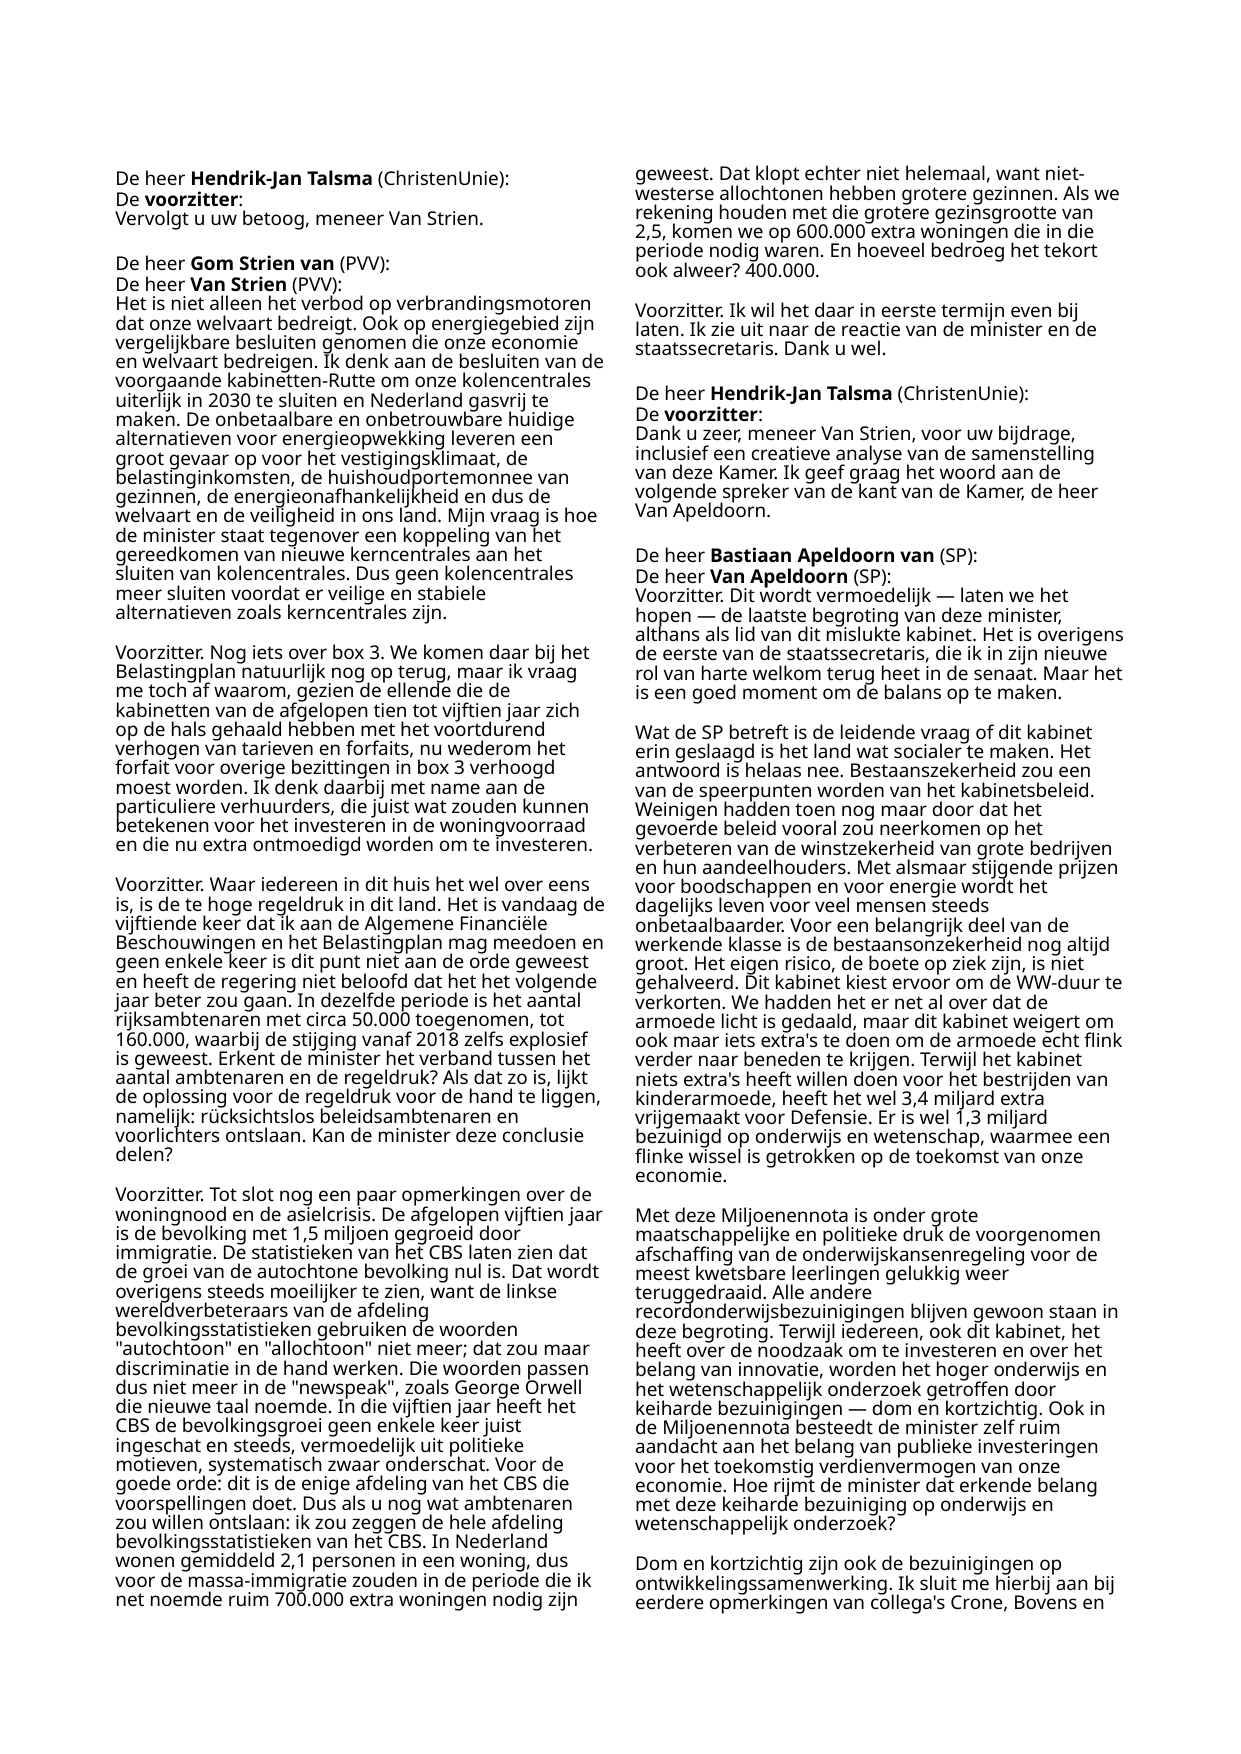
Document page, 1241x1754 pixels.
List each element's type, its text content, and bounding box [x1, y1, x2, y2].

text De voorzitter: [115, 191, 605, 210]
text De heer Van Apeldoorn (SP): [635, 568, 1125, 587]
text Met deze Miljoenennota is onder grote maatschappelijke en politieke druk de voorgenomen afschaffing van de onderwijskansenregeling voor de meest kwetsbare leerlingen gelukkig weer teruggedraaid. Alle andere recordonderwijsbezuinigingen blijven gewoon staan in deze begroting. Terwijl iedereen, ook dit kabinet, het heeft over de noodzaak om te investeren en over het belang van innovatie, worden het hoger onderwijs en het wetenschappelijk onderzoek getroffen door keiharde bezuinigingen — dom en kortzichtig. Ook in de Miljoenennota besteedt de minister zelf ruim aandacht aan het belang van publieke investeringen voor het toekomstig verdienvermogen van onze economie. Hoe rijmt de minister dat erkende belang met deze keiharde bezuiniging op onderwijs en wetenschappelijk onderzoek? [635, 1207, 1125, 1535]
text De voorzitter: [635, 406, 1125, 425]
text Voorzitter. Waar iedereen in dit huis het wel over eens is, is de te hoge regeldruk in dit land. Het is vandaag de vijftiende keer dat ik aan de Algemene Financiële Beschouwingen en het Belastingplan mag meedoen en geen enkele keer is dit punt niet aan de orde geweest en heeft de regering niet beloofd dat het het volgende jaar beter zou gaan. In dezelfde periode is het aantal rijksambtenaren met circa 50.000 toegenomen, tot 160.000, waarbij de stijging vanaf 2018 zelfs explosief is geweest. Erkent de minister het verband tussen het aantal ambtenaren en de regeldruk? Als dat zo is, lijkt de oplossing voor de regeldruk voor de hand te liggen, namelijk: rücksichtslos beleidsambtenaren en voorlichters ontslaan. Kan de minister deze conclusie delen? [115, 876, 605, 1166]
text De heer Bastiaan Apeldoorn van (SP): [635, 542, 1125, 568]
text Het is niet alleen het verbod op verbrandingsmotoren dat onze welvaart bedreigt. Ook op energiegebied zijn vergelijkbare besluiten genomen die onze economie en welvaart bedreigen. Ik denk aan de besluiten van de voorgaande kabinetten-Rutte om onze kolencentrales uiterlijk in 2030 te sluiten en Nederland gasvrij te maken. De onbetaalbare en onbetrouwbare huidige alternatieven voor energieopwekking leveren een groot gevaar op voor het vestigingsklimaat, de belastinginkomsten, de huishoudportemonnee van gezinnen, de energieonafhankelijkheid en dus de welvaart en de veiligheid in ons land. Mijn vraag is hoe de minister staat tegenover een koppeling van het gereedkomen van nieuwe kerncentrales aan het sluiten van kolencentrales. Dus geen kolencentrales meer sluiten voordat er veilige en stabiele alternatieven zoals kerncentrales zijn. [115, 295, 605, 623]
text Wat de SP betreft is de leidende vraag of dit kabinet erin geslaagd is het land wat socialer te maken. Het antwoord is helaas nee. Bestaanszekerheid zou een van de speerpunten worden van het kabinetsbeleid. Weinigen hadden toen nog maar door dat het gevoerde beleid vooral zou neerkomen op het verbeteren van de winstzekerheid van grote bedrijven en hun aandeelhouders. Met alsmaar stijgende prijzen voor boodschappen en voor energie wordt het dagelijks leven voor veel mensen steeds onbetaalbaarder. Voor een belangrijk deel van de werkende klasse is de bestaansonzekerheid nog altijd groot. Het eigen risico, de boete op ziek zijn, is niet gehalveerd. Dit kabinet kiest ervoor om de WW-duur te verkorten. We hadden het er net al over dat de armoede licht is gedaald, maar dit kabinet weigert om ook maar iets extra's te doen om de armoede echt flink verder naar beneden te krijgen. Terwijl het kabinet niets extra's heeft willen doen voor het bestrijden van kinderarmoede, heeft het wel 3,4 miljard extra vrijgemaakt voor Defensie. Er is wel 1,3 miljard bezuinigd op onderwijs en wetenschap, waarmee een flinke wissel is getrokken op de toekomst van onze economie. [635, 724, 1125, 1186]
text Dom en kortzichtig zijn ook de bezuinigingen op ontwikkelingssamenwerking. Ik sluit me hierbij aan bij eerdere opmerkingen van collega's Crone, Bovens en [635, 1555, 1125, 1613]
text Vervolgt u uw betoog, meneer Van Strien. [115, 210, 605, 229]
text Voorzitter. Ik wil het daar in eerste termijn even bij laten. Ik zie uit naar de reactie van de minister en de staatssecretaris. Dank u wel. [635, 302, 1125, 359]
text Voorzitter. Nog iets over box 3. We komen daar bij het Belastingplan natuurlijk nog op terug, maar ik vraag me toch af waarom, gezien de ellende die de kabinetten van de afgelopen tien tot vijftien jaar zich op de hals gehaald hebben met het voortdurend verhogen van tarieven en forfaits, nu wederom het forfait voor overige bezittingen in box 3 verhoogd moest worden. Ik denk daarbij met name aan de particuliere verhuurders, die juist wat zouden kunnen betekenen voor het investeren in de woningvoorraad en die nu extra ontmoedigd worden om te investeren. [115, 644, 605, 856]
text Voorzitter. Dit wordt vermoedelijk — laten we het hopen — de laatste begroting van deze minister, althans als lid van dit mislukte kabinet. Het is overigens de eerste van de staatssecretaris, die ik in zijn nieuwe rol van harte welkom terug heet in de senaat. Maar het is een goed moment om de balans op te maken. [635, 587, 1125, 703]
text De heer Hendrik-Jan Talsma (ChristenUnie): [115, 165, 605, 191]
text De heer Hendrik-Jan Talsma (ChristenUnie): [635, 380, 1125, 406]
text Voorzitter. Tot slot nog een paar opmerkingen over de woningnood en de asielcrisis. De afgelopen vijftien jaar is de bevolking met 1,5 miljoen gegroeid door immigratie. De statistieken van het CBS laten zien dat de groei van de autochtone bevolking nul is. Dat wordt overigens steeds moeilijker te zien, want de linkse wereldverbeteraars van de afdeling bevolkingsstatistieken gebruiken de woorden "autochtoon" en "allochtoon" niet meer; dat zou maar discriminatie in de hand werken. Die woorden passen dus niet meer in de "newspeak", zoals George Orwell die nieuwe taal noemde. In die vijftien jaar heeft het CBS de bevolkingsgroei geen enkele keer juist ingeschat en steeds, vermoedelijk uit politieke motieven, systematisch zwaar onderschat. Voor de goede orde: dit is de enige afdeling van het CBS die voorspellingen doet. Dus als u nog wat ambtenaren zou willen ontslaan: ik zou zeggen de hele afdeling bevolkingsstatistieken van het CBS. In Nederland wonen gemiddeld 2,1 personen in een woning, dus voor de massa-immigratie zouden in de periode die ik net noemde ruim 700.000 extra woningen nodig zijn [115, 1186, 605, 1610]
text geweest. Dat klopt echter niet helemaal, want niet-westerse allochtonen hebben grotere gezinnen. Als we rekening houden met die grotere gezinsgrootte van 2,5, komen we op 600.000 extra woningen die in die periode nodig waren. En hoeveel bedroeg het tekort ook alweer? 400.000. [635, 165, 1125, 281]
text De heer Van Strien (PVV): [115, 276, 605, 295]
text De heer Gom Strien van (PVV): [115, 250, 605, 276]
text Dank u zeer, meneer Van Strien, voor uw bijdrage, inclusief een creatieve analyse van de samenstelling van deze Kamer. Ik geef graag het woord aan de volgende spreker van de kant van de Kamer, de heer Van Apeldoorn. [635, 425, 1125, 522]
